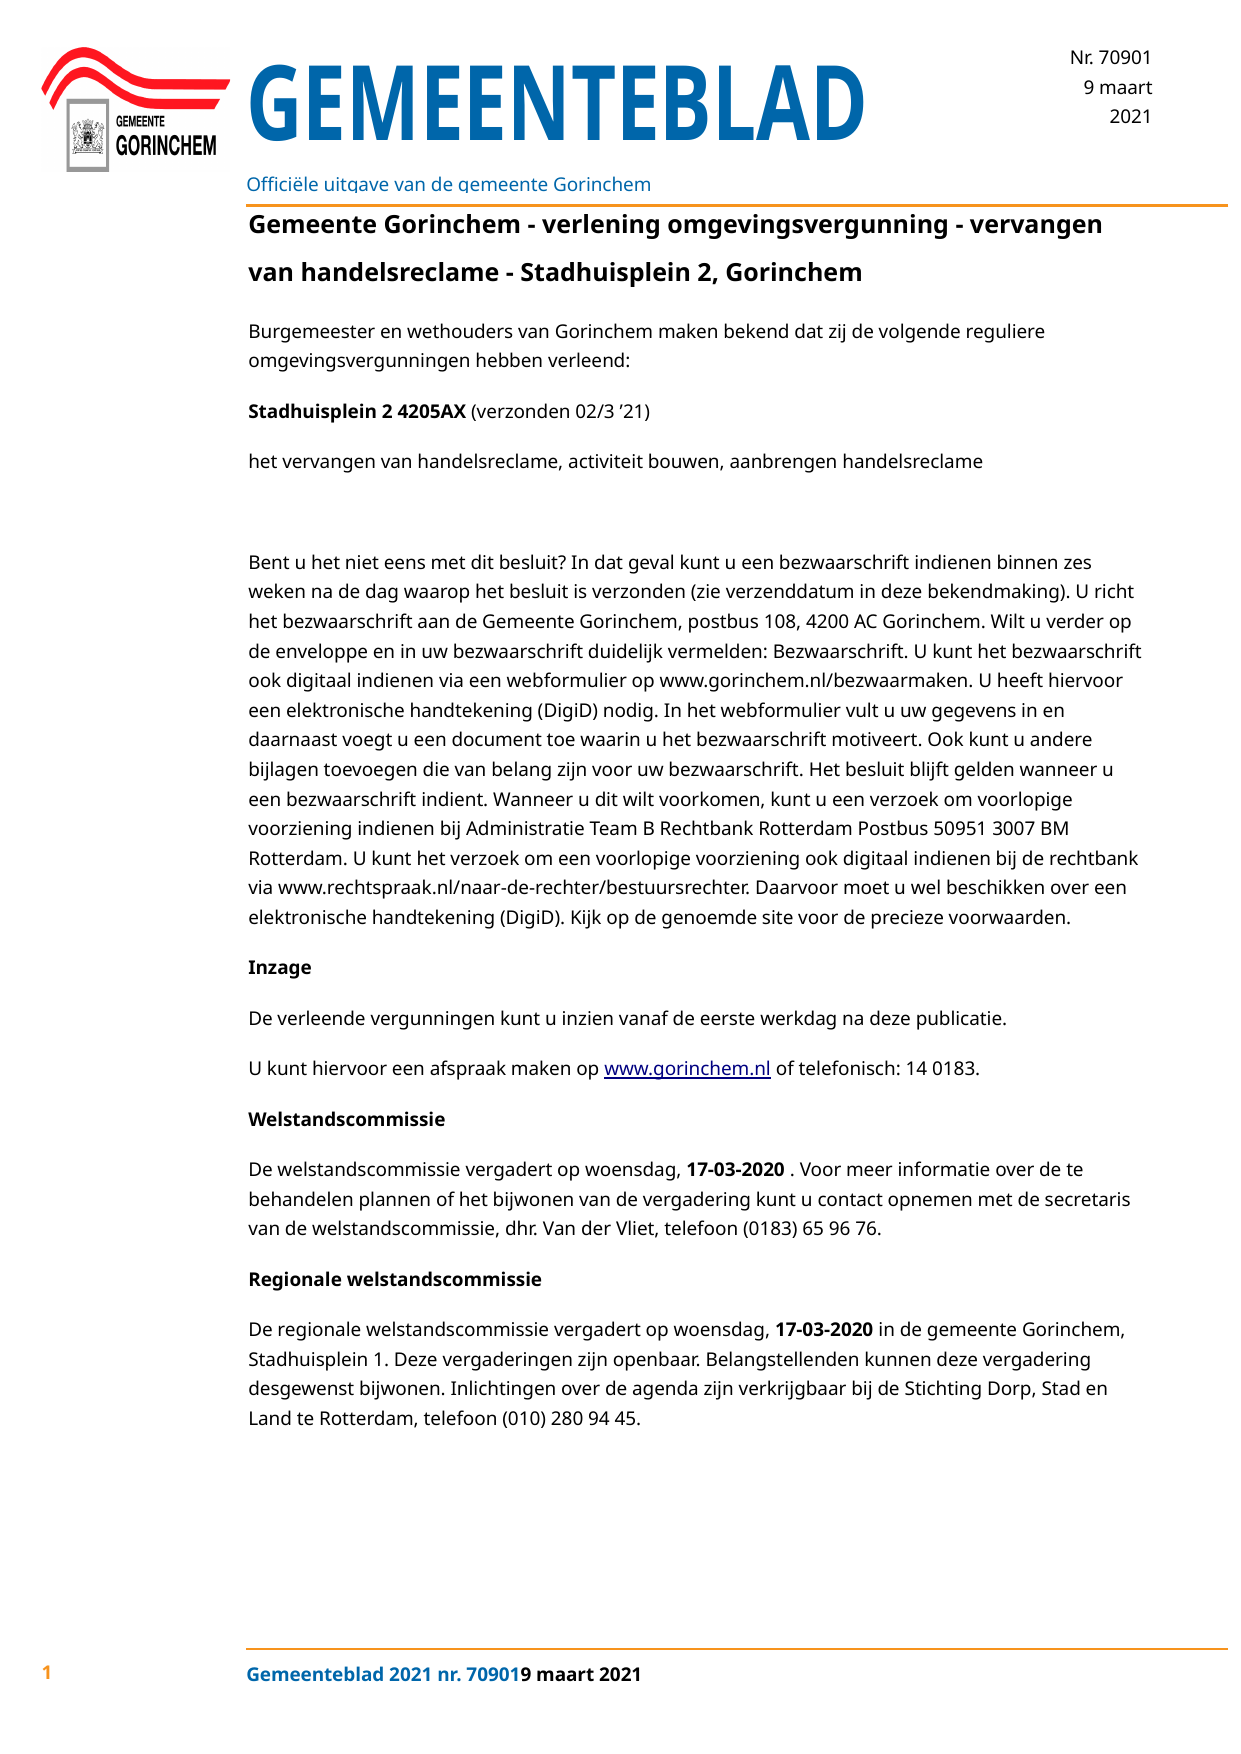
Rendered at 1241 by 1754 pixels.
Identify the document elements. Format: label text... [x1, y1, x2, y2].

text het vervangen van handelsreclame, activiteit bouwen, aanbrengen handelsreclame [248, 448, 1152, 474]
text Welstandscommissie [248, 1106, 1152, 1132]
text De verleende vergunningen kunt u inzien vanaf de eerste werkdag na deze publicatie. [248, 1005, 1152, 1031]
text De regionale welstandscommissie vergadert op woensdag, 17-03-2020 in de gemeente Gorinchem, Stadhuisplein 1. Deze vergaderingen zijn openbaar. Belangstellenden kunnen deze vergadering desgewenst bijwonen. Inlichtingen over de agenda zijn verkrijgbaar bij de Stichting Dorp, Stad en Land te Rotterdam, telefoon (010) 280 94 45. [248, 1316, 1152, 1431]
text Regionale welstandscommissie [248, 1266, 1152, 1292]
text Inzage [248, 954, 1152, 980]
text De welstandscommissie vergadert op woensdag, 17-03-2020 . Voor meer informatie over de te behandelen plannen of het bijwonen van de vergadering kunt u contact opnemen met de secretaris van de welstandscommissie, dhr. Van der Vliet, telefoon (0183) 65 96 76. [248, 1156, 1152, 1241]
text Gemeente Gorinchem - verlening omgevingsvergunning - vervangen van handelsreclame - Stadhuisplein 2, Gorinchem [248, 207, 1152, 288]
text Bent u het niet eens met dit besluit? In dat geval kunt u een bezwaarschrift indienen binnen zes weken na de dag waarop het besluit is verzonden (zie verzenddatum in deze bekendmaking). U richt het bezwaarschrift aan de Gemeente Gorinchem, postbus 108, 4200 AC Gorinchem. Wilt u verder op de enveloppe en in uw bezwaarschrift duidelijk vermelden: Bezwaarschrift. U kunt het bezwaarschrift ook digitaal indienen via een webformulier op www.gorinchem.nl/bezwaarmaken. U heeft hiervoor een elektronische handtekening (DigiD) nodig. In het webformulier vult u uw gegevens in en daarnaast voegt u een document toe waarin u het bezwaarschrift motiveert. Ook kunt u andere bijlagen toevoegen die van belang zijn voor uw bezwaarschrift. Het besluit blijft gelden wanneer u een bezwaarschrift indient. Wanneer u dit wilt voorkomen, kunt u een verzoek om voorlopige voorziening indienen bij Administratie Team B Rechtbank Rotterdam Postbus 50951 3007 BM Rotterdam. U kunt het verzoek om een voorlopige voorziening ook digitaal indienen bij de rechtbank via www.rechtspraak.nl/naar-de-rechter/bestuursrechter. Daarvoor moet u wel beschikken over een elektronische handtekening (DigiD). Kijk op de genoemde site voor de precieze voorwaarden. [248, 549, 1152, 930]
text Stadhuisplein 2 4205AX (verzonden 02/3 ’21) [248, 398, 1152, 424]
text Burgemeester en wethouders van Gorinchem maken bekend dat zij de volgende reguliere omgevingsvergunningen hebben verleend: [248, 318, 1152, 373]
text U kunt hiervoor een afspraak maken op www.gorinchem.nl of telefonisch: 14 0183. [248, 1055, 1152, 1081]
picture [41, 47, 231, 172]
